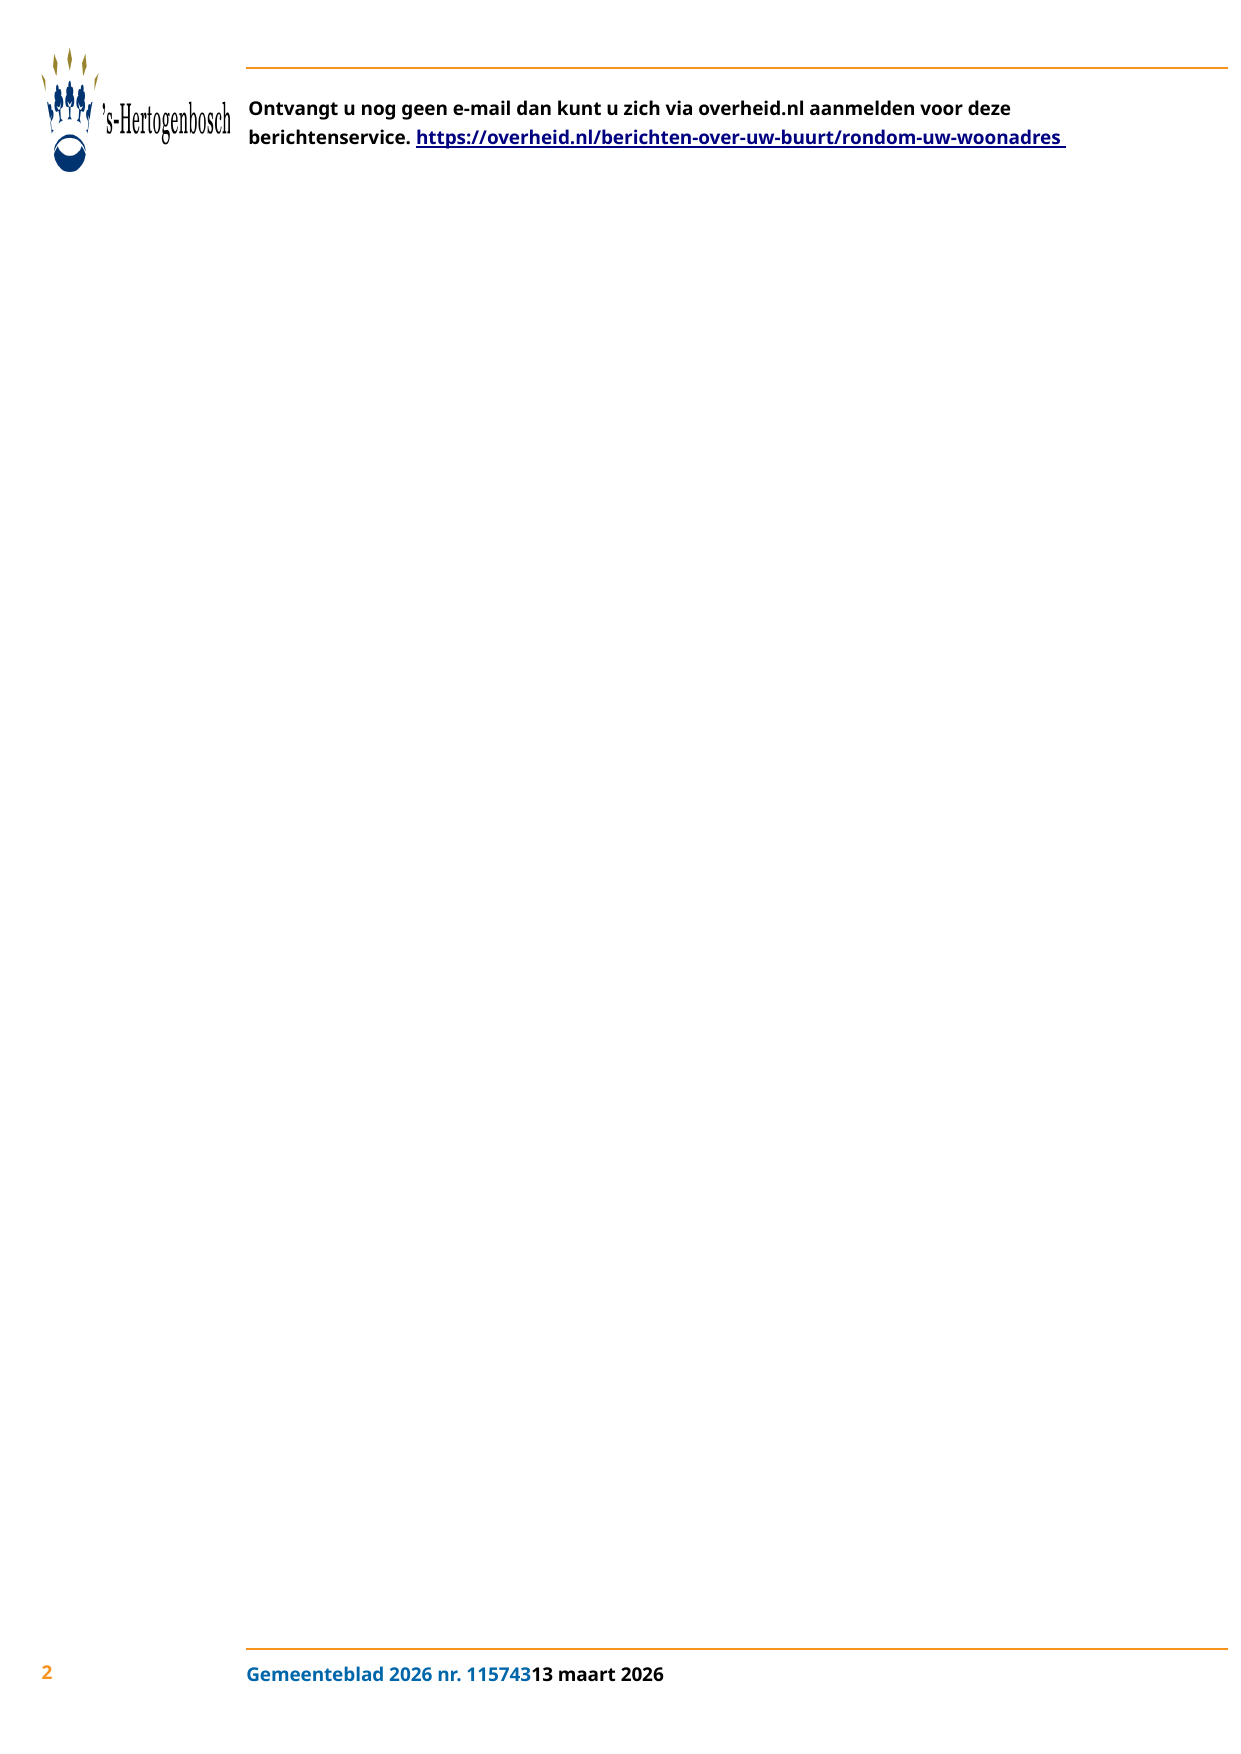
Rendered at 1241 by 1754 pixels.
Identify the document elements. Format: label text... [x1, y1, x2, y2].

text Ontvangt u nog geen e-mail dan kunt u zich via overheid.nl aanmelden voor deze berichtenservice. https://overheid.nl/berichten-over-uw-buurt/rondom-uw-woonadres [248, 95, 1152, 150]
picture [41, 47, 231, 172]
